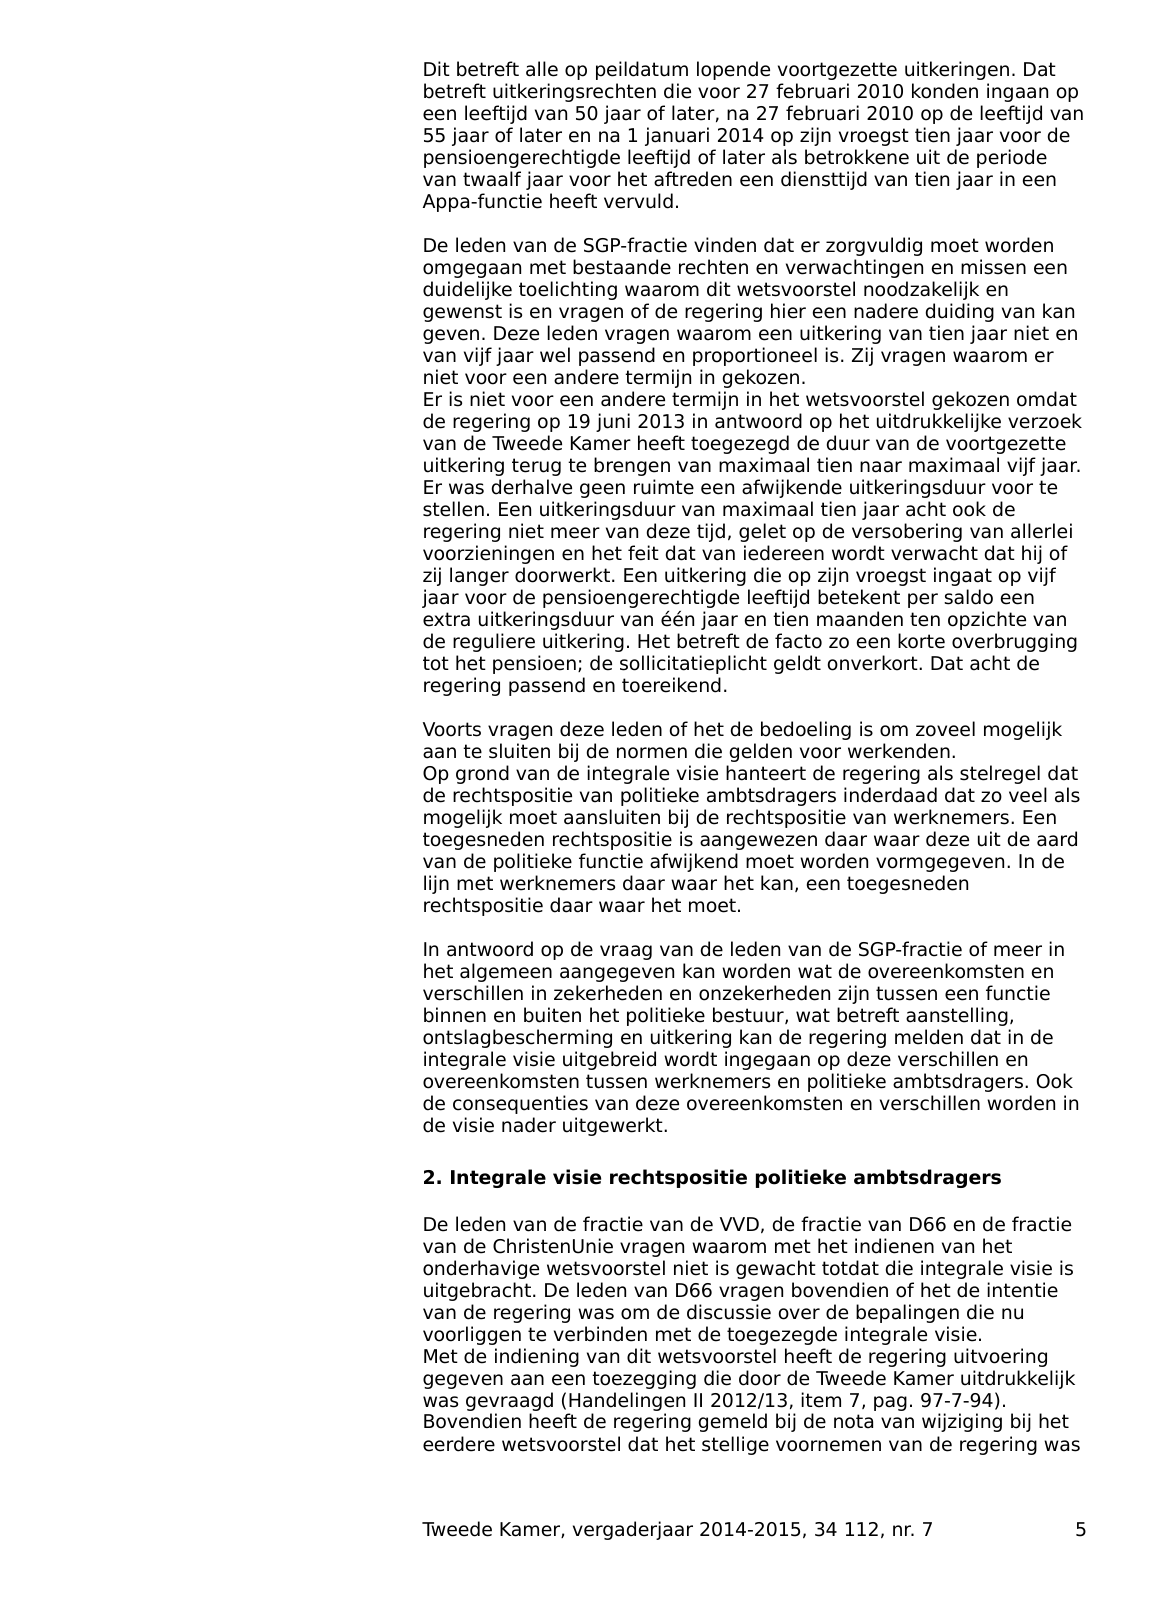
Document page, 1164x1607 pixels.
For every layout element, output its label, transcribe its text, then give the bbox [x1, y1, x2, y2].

text De leden van de SGP-fractie vinden dat er zorgvuldig moet worden omgegaan met bestaande rechten en verwachtingen en missen een duidelijke toelichting waarom dit wetsvoorstel noodzakelijk en gewenst is en vragen of de regering hier een nadere duiding van kan geven. Deze leden vragen waarom een uitkering van tien jaar niet en van vijf jaar wel passend en proportioneel is. Zij vragen waarom er niet voor een andere termijn in gekozen. [422, 235, 1087, 389]
text Dit betreft alle op peildatum lopende voortgezette uitkeringen. Dat betreft uitkeringsrechten die voor 27 februari 2010 konden ingaan op een leeftijd van 50 jaar of later, na 27 februari 2010 op de leeftijd van 55 jaar of later en na 1 januari 2014 op zijn vroegst tien jaar voor de pensioengerechtigde leeftijd of later als betrokkene uit de periode van twaalf jaar voor het aftreden een diensttijd van tien jaar in een Appa-functie heeft vervuld. [422, 59, 1087, 213]
subtitle 2. Integrale visie rechtspositie politieke ambtsdragers [422, 1167, 1087, 1189]
text Voorts vragen deze leden of het de bedoeling is om zoveel mogelijk aan te sluiten bij de normen die gelden voor werkenden. [422, 719, 1087, 763]
text De leden van de fractie van de VVD, de fractie van D66 en de fractie van de ChristenUnie vragen waarom met het indienen van het onderhavige wetsvoorstel niet is gewacht totdat die integrale visie is uitgebracht. De leden van D66 vragen bovendien of het de intentie van de regering was om de discussie over de bepalingen die nu voorliggen te verbinden met de toegezegde integrale visie. [422, 1214, 1087, 1346]
text Op grond van de integrale visie hanteert de regering als stelregel dat de rechtspositie van politieke ambtsdragers inderdaad dat zo veel als mogelijk moet aansluiten bij de rechtspositie van werknemers. Een toegesneden rechtspositie is aangewezen daar waar deze uit de aard van de politieke functie afwijkend moet worden vormgegeven. In de lijn met werknemers daar waar het kan, een toegesneden rechtspositie daar waar het moet. [422, 763, 1087, 917]
text Er is niet voor een andere termijn in het wetsvoorstel gekozen omdat de regering op 19 juni 2013 in antwoord op het uitdrukkelijke verzoek van de Tweede Kamer heeft toegezegd de duur van de voortgezette uitkering terug te brengen van maximaal tien naar maximaal vijf jaar. Er was derhalve geen ruimte een afwijkende uitkeringsduur voor te stellen. Een uitkeringsduur van maximaal tien jaar acht ook de regering niet meer van deze tijd, gelet op de versobering van allerlei voorzieningen en het feit dat van iedereen wordt verwacht dat hij of zij langer doorwerkt. Een uitkering die op zijn vroegst ingaat op vijf jaar voor de pensioengerechtigde leeftijd betekent per saldo een extra uitkeringsduur van één jaar en tien maanden ten opzichte van de reguliere uitkering. Het betreft de facto zo een korte overbrugging tot het pensioen; de sollicitatieplicht geldt onverkort. Dat acht de regering passend en toereikend. [422, 389, 1087, 697]
text In antwoord op de vraag van de leden van de SGP-fractie of meer in het algemeen aangegeven kan worden wat de overeenkomsten en verschillen in zekerheden en onzekerheden zijn tussen een functie binnen en buiten het politieke bestuur, wat betreft aanstelling, ontslagbescherming en uitkering kan de regering melden dat in de integrale visie uitgebreid wordt ingegaan op deze verschillen en overeenkomsten tussen werknemers en politieke ambtsdragers. Ook de consequenties van deze overeenkomsten en verschillen worden in de visie nader uitgewerkt. [422, 939, 1087, 1137]
text Met de indiening van dit wetsvoorstel heeft de regering uitvoering gegeven aan een toezegging die door de Tweede Kamer uitdrukkelijk was gevraagd (Handelingen II 2012/13, item 7, pag. 97-7-94). Bovendien heeft de regering gemeld bij de nota van wijziging bij het eerdere wetsvoorstel dat het stellige voornemen van de regering was [422, 1346, 1087, 1455]
